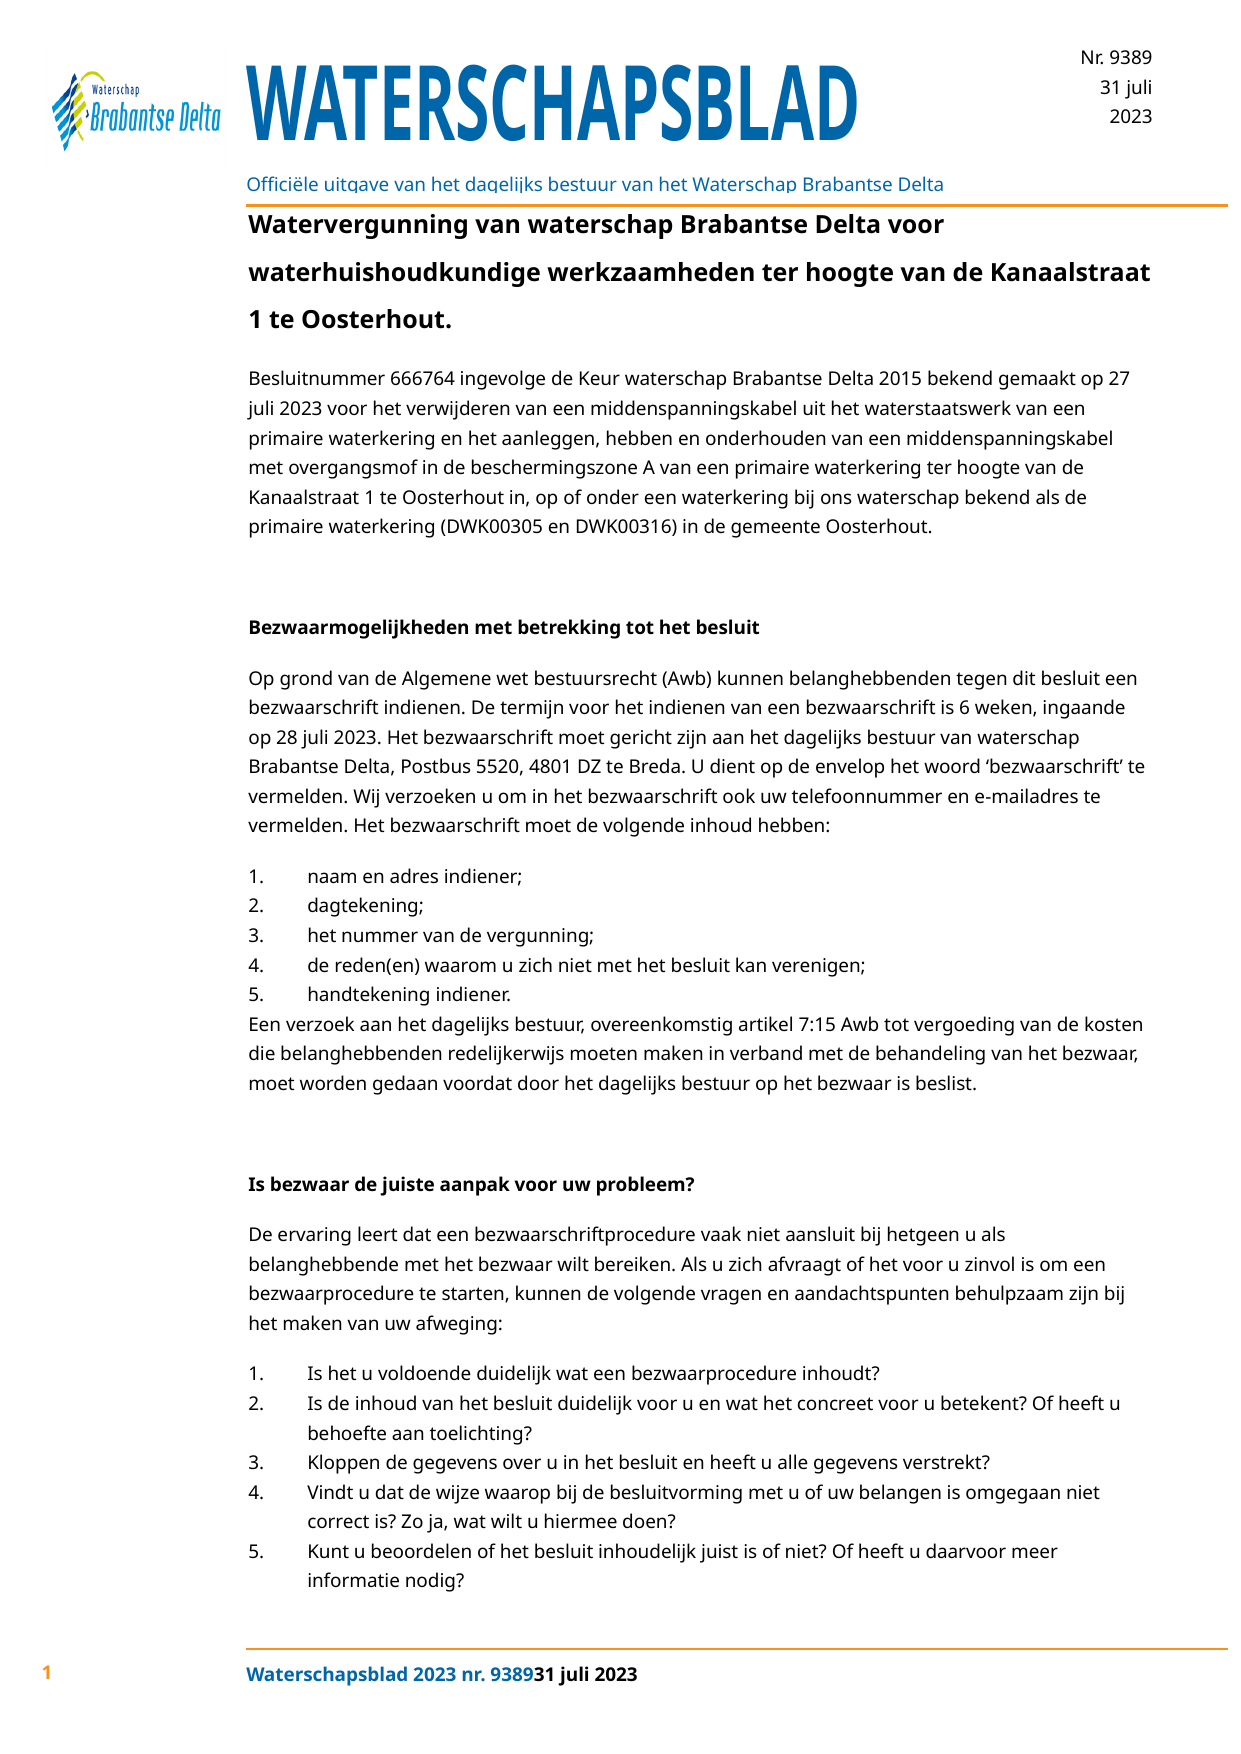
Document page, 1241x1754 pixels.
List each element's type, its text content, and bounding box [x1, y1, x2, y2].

list de reden(en) waarom u zich niet met het besluit kan verenigen; [248, 952, 1152, 977]
text Watervergunning van waterschap Brabantse Delta voor waterhuishoudkundige werkzaamheden ter hoogte van de Kanaalstraat 1 te Oosterhout. [248, 207, 1152, 336]
text Bezwaarmogelijkheden met betrekking tot het besluit [248, 614, 1152, 640]
text Besluitnummer 666764 ingevolge de Keur waterschap Brabantse Delta 2015 bekend gemaakt op 27 juli 2023 voor het verwijderen van een middenspanningskabel uit het waterstaatswerk van een primaire waterkering en het aanleggen, hebben en onderhouden van een middenspanningskabel met overgangsmof in de beschermingszone A van een primaire waterkering ter hoogte van de Kanaalstraat 1 te Oosterhout in, op of onder een waterkering bij ons waterschap bekend als de primaire waterkering (DWK00305 en DWK00316) in de gemeente Oosterhout. [248, 366, 1152, 539]
text Een verzoek aan het dagelijks bestuur, overeenkomstig artikel 7:15 Awb tot vergoeding van de kosten die belanghebbenden redelijkerwijs moeten maken in verband met de behandeling van het bezwaar, moet worden gedaan voordat door het dagelijks bestuur op het bezwaar is beslist. [248, 1011, 1152, 1096]
list handtekening indiener. [248, 981, 1152, 1007]
list dagtekening; [248, 893, 1152, 918]
list Is het u voldoende duidelijk wat een bezwaarprocedure inhoudt? [248, 1361, 1152, 1386]
picture [41, 47, 231, 172]
list naam en adres indiener; [248, 863, 1152, 889]
list het nummer van de vergunning; [248, 922, 1152, 948]
list Vindt u dat de wijze waarop bij de besluitvorming met u of uw belangen is omgegaan niet correct is? Zo ja, wat wilt u hiermee doen? [248, 1479, 1152, 1534]
list Kunt u beoordelen of het besluit inhoudelijk juist is of niet? Of heeft u daarvoor meer informatie nodig? [248, 1538, 1152, 1593]
text Is bezwaar de juiste aanpak voor uw probleem? [248, 1171, 1152, 1197]
text Op grond van de Algemene wet bestuursrecht (Awb) kunnen belanghebbenden tegen dit besluit een bezwaarschrift indienen. De termijn voor het indienen van een bezwaarschrift is 6 weken, ingaande op 28 juli 2023. Het bezwaarschrift moet gericht zijn aan het dagelijks bestuur van waterschap Brabantse Delta, Postbus 5520, 4801 DZ te Breda. U dient op de envelop het woord ‘bezwaarschrift’ te vermelden. Wij verzoeken u om in het bezwaarschrift ook uw telefoonnummer en e‑mailadres te vermelden. Het bezwaarschrift moet de volgende inhoud hebben: [248, 665, 1152, 838]
text De ervaring leert dat een bezwaarschriftprocedure vaak niet aansluit bij hetgeen u als belanghebbende met het bezwaar wilt bereiken. Als u zich afvraagt of het voor u zinvol is om een bezwaarprocedure te starten, kunnen de volgende vragen en aandachtspunten behulpzaam zijn bij het maken van uw afweging: [248, 1221, 1152, 1336]
list Kloppen de gegevens over u in het besluit en heeft u alle gegevens verstrekt? [248, 1449, 1152, 1475]
list Is de inhoud van het besluit duidelijk voor u en wat het concreet voor u betekent? Of heeft u behoefte aan toelichting? [248, 1390, 1152, 1445]
